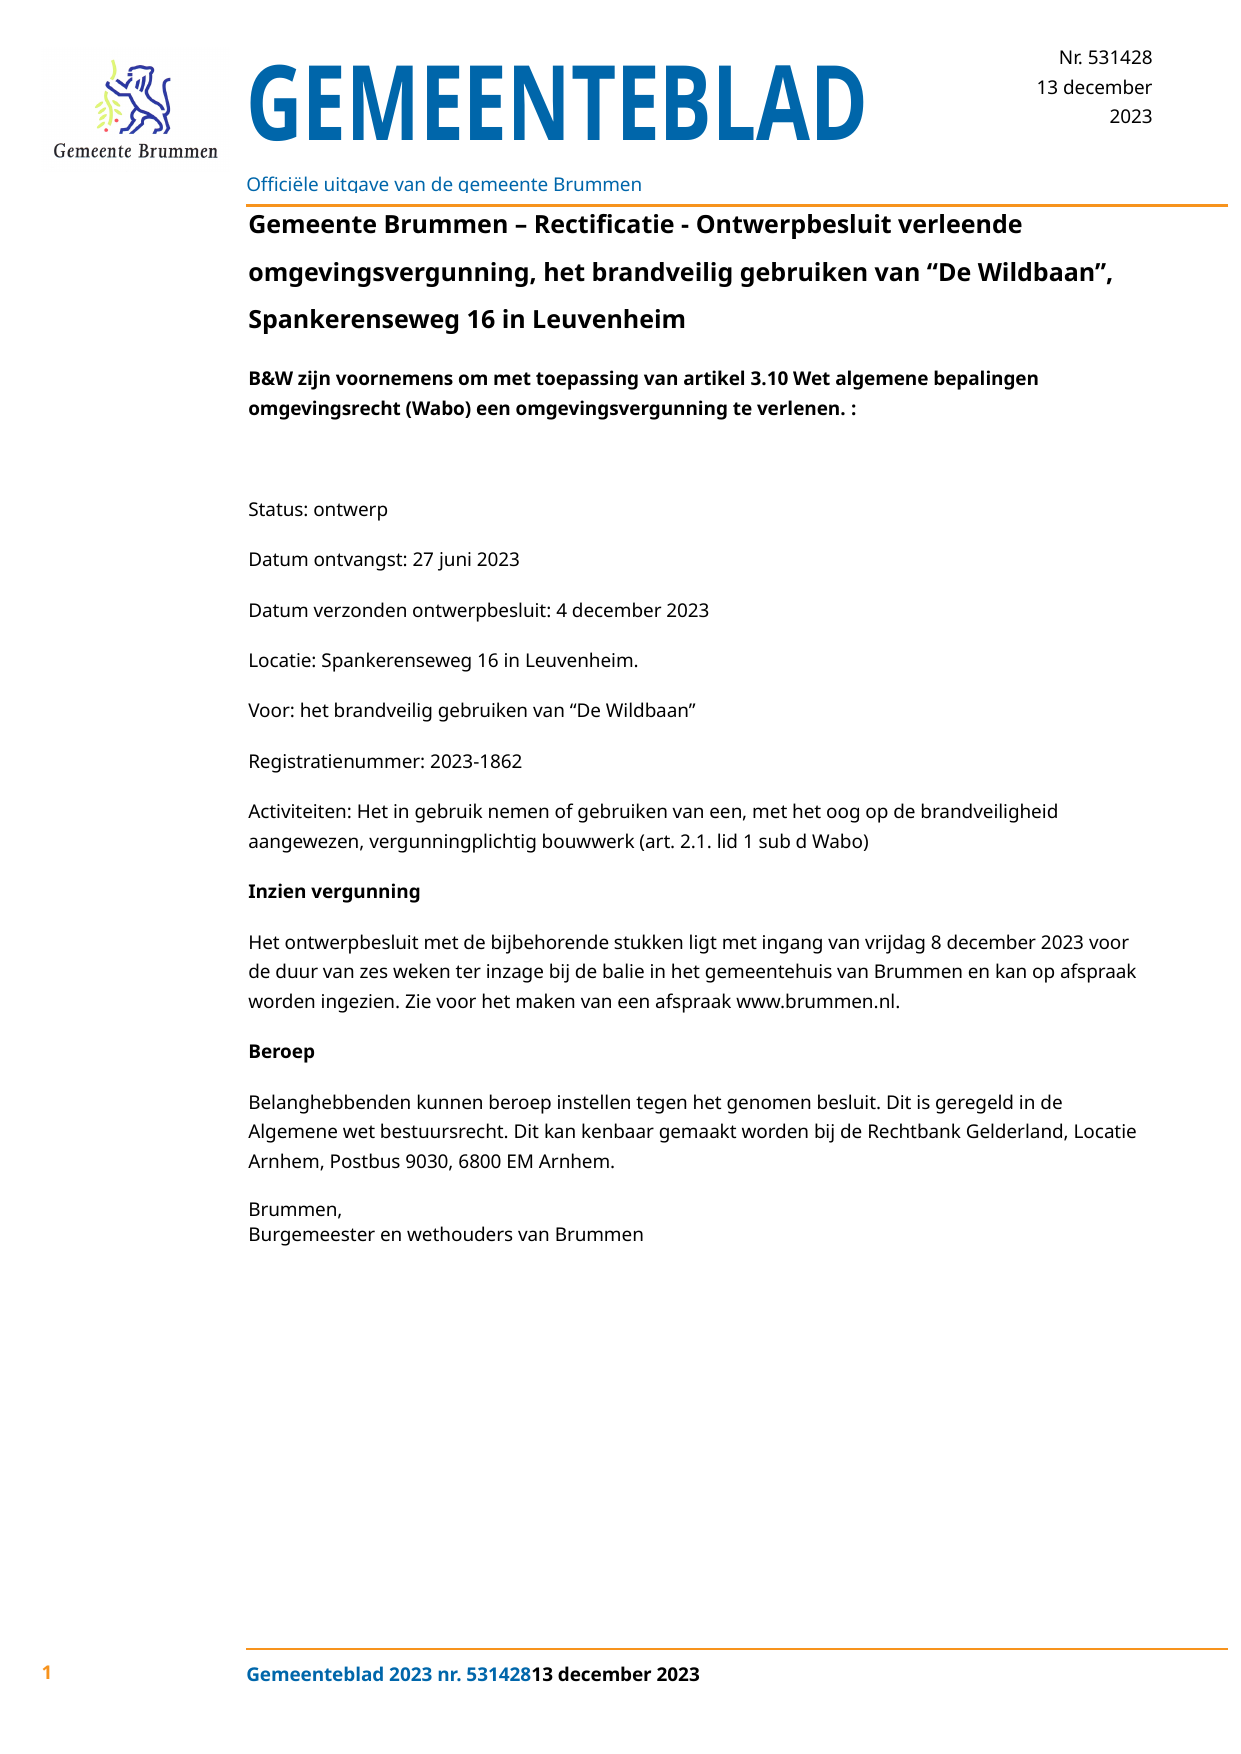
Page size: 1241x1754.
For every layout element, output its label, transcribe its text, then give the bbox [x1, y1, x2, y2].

text Belanghebbenden kunnen beroep instellen tegen het genomen besluit. Dit is geregeld in de Algemene wet bestuursrecht. Dit kan kenbaar gemaakt worden bij de Rechtbank Gelderland, Locatie Arnhem, Postbus 9030, 6800 EM Arnhem. [248, 1089, 1152, 1174]
text Datum ontvangst: 27 juni 2023 [248, 546, 1152, 572]
text Registratienummer: 2023-1862 [248, 748, 1152, 774]
text Voor: het brandveilig gebruiken van “De Wildbaan” [248, 698, 1152, 723]
text Gemeente Brummen – Rectificatie - Ontwerpbesluit verleende omgevingsvergunning, het brandveilig gebruiken van “De Wildbaan”, Spankerenseweg 16 in Leuvenheim [248, 207, 1152, 336]
text Beroep [248, 1038, 1152, 1064]
text Brummen, [248, 1196, 1152, 1222]
text Het ontwerpbesluit met de bijbehorende stukken ligt met ingang van vrijdag 8 december 2023 voor de duur van zes weken ter inzage bij de balie in het gemeentehuis van Brummen en kan op afspraak worden ingezien. Zie voor het maken van een afspraak www.brummen.nl. [248, 929, 1152, 1014]
text Status: ontwerp [248, 496, 1152, 522]
text B&W zijn voornemens om met toepassing van artikel 3.10 Wet algemene bepalingen omgevingsrecht (Wabo) een omgevingsvergunning te verlenen. : [248, 366, 1152, 421]
text Locatie: Spankerenseweg 16 in Leuvenheim. [248, 647, 1152, 673]
text Datum verzonden ontwerpbesluit: 4 december 2023 [248, 597, 1152, 622]
picture [41, 47, 231, 172]
text Activiteiten: Het in gebruik nemen of gebruiken van een, met het oog op de brandveiligheid aangewezen, vergunningplichtig bouwwerk (art. 2.1. lid 1 sub d Wabo) [248, 798, 1152, 854]
text Inzien vergunning [248, 878, 1152, 904]
text Burgemeester en wethouders van Brummen [248, 1222, 1152, 1247]
